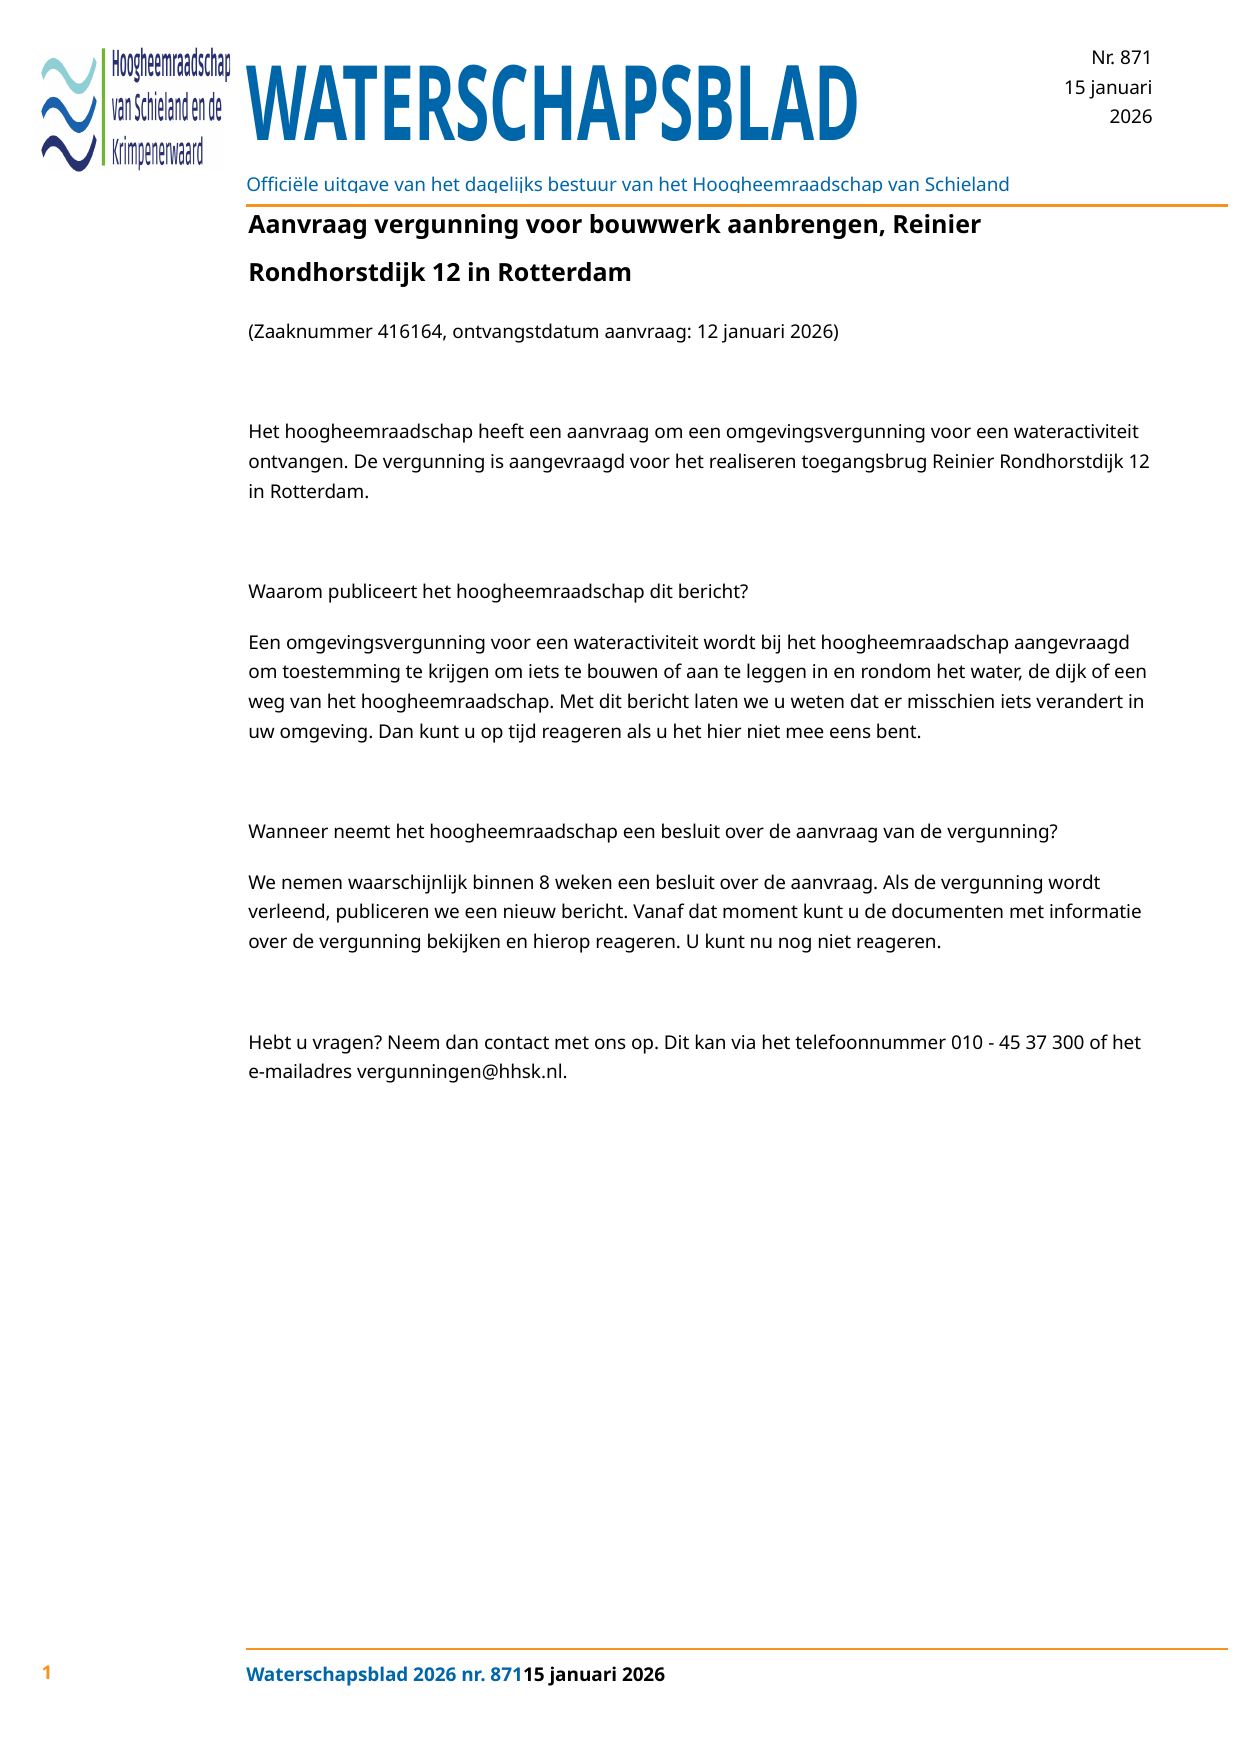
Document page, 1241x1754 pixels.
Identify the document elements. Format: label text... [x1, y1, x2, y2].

text Het hoogheemraadschap heeft een aanvraag om een omgevingsvergunning voor een wateractiviteit ontvangen. De vergunning is aangevraagd voor het realiseren toegangsbrug Reinier Rondhorstdijk 12 in Rotterdam. [248, 419, 1152, 504]
text Hebt u vragen? Neem dan contact met ons op. Dit kan via het telefoonnummer 010 - 45 37 300 of het e-mailadres vergunningen@hhsk.nl. [248, 1029, 1152, 1084]
text Aanvraag vergunning voor bouwwerk aanbrengen, Reinier Rondhorstdijk 12 in Rotterdam [248, 207, 1152, 288]
text Waarom publiceert het hoogheemraadschap dit bericht? [248, 579, 1152, 604]
text Wanneer neemt het hoogheemraadschap een besluit over de aanvraag van de vergunning? [248, 819, 1152, 844]
text (Zaaknummer 416164, ontvangstdatum aanvraag: 12 januari 2026) [248, 318, 1152, 344]
picture [41, 47, 231, 172]
text We nemen waarschijnlijk binnen 8 weken een besluit over de aanvraag. Als de vergunning wordt verleend, publiceren we een nieuw bericht. Vanaf dat moment kunt u de documenten met informatie over de vergunning bekijken en hierop reageren. U kunt nu nog niet reageren. [248, 869, 1152, 954]
text Een omgevingsvergunning voor een wateractiviteit wordt bij het hoogheemraadschap aangevraagd om toestemming te krijgen om iets te bouwen of aan te leggen in en rondom het water, de dijk of een weg van het hoogheemraadschap. Met dit bericht laten we u weten dat er misschien iets verandert in uw omgeving. Dan kunt u op tijd reageren als u het hier niet mee eens bent. [248, 629, 1152, 744]
